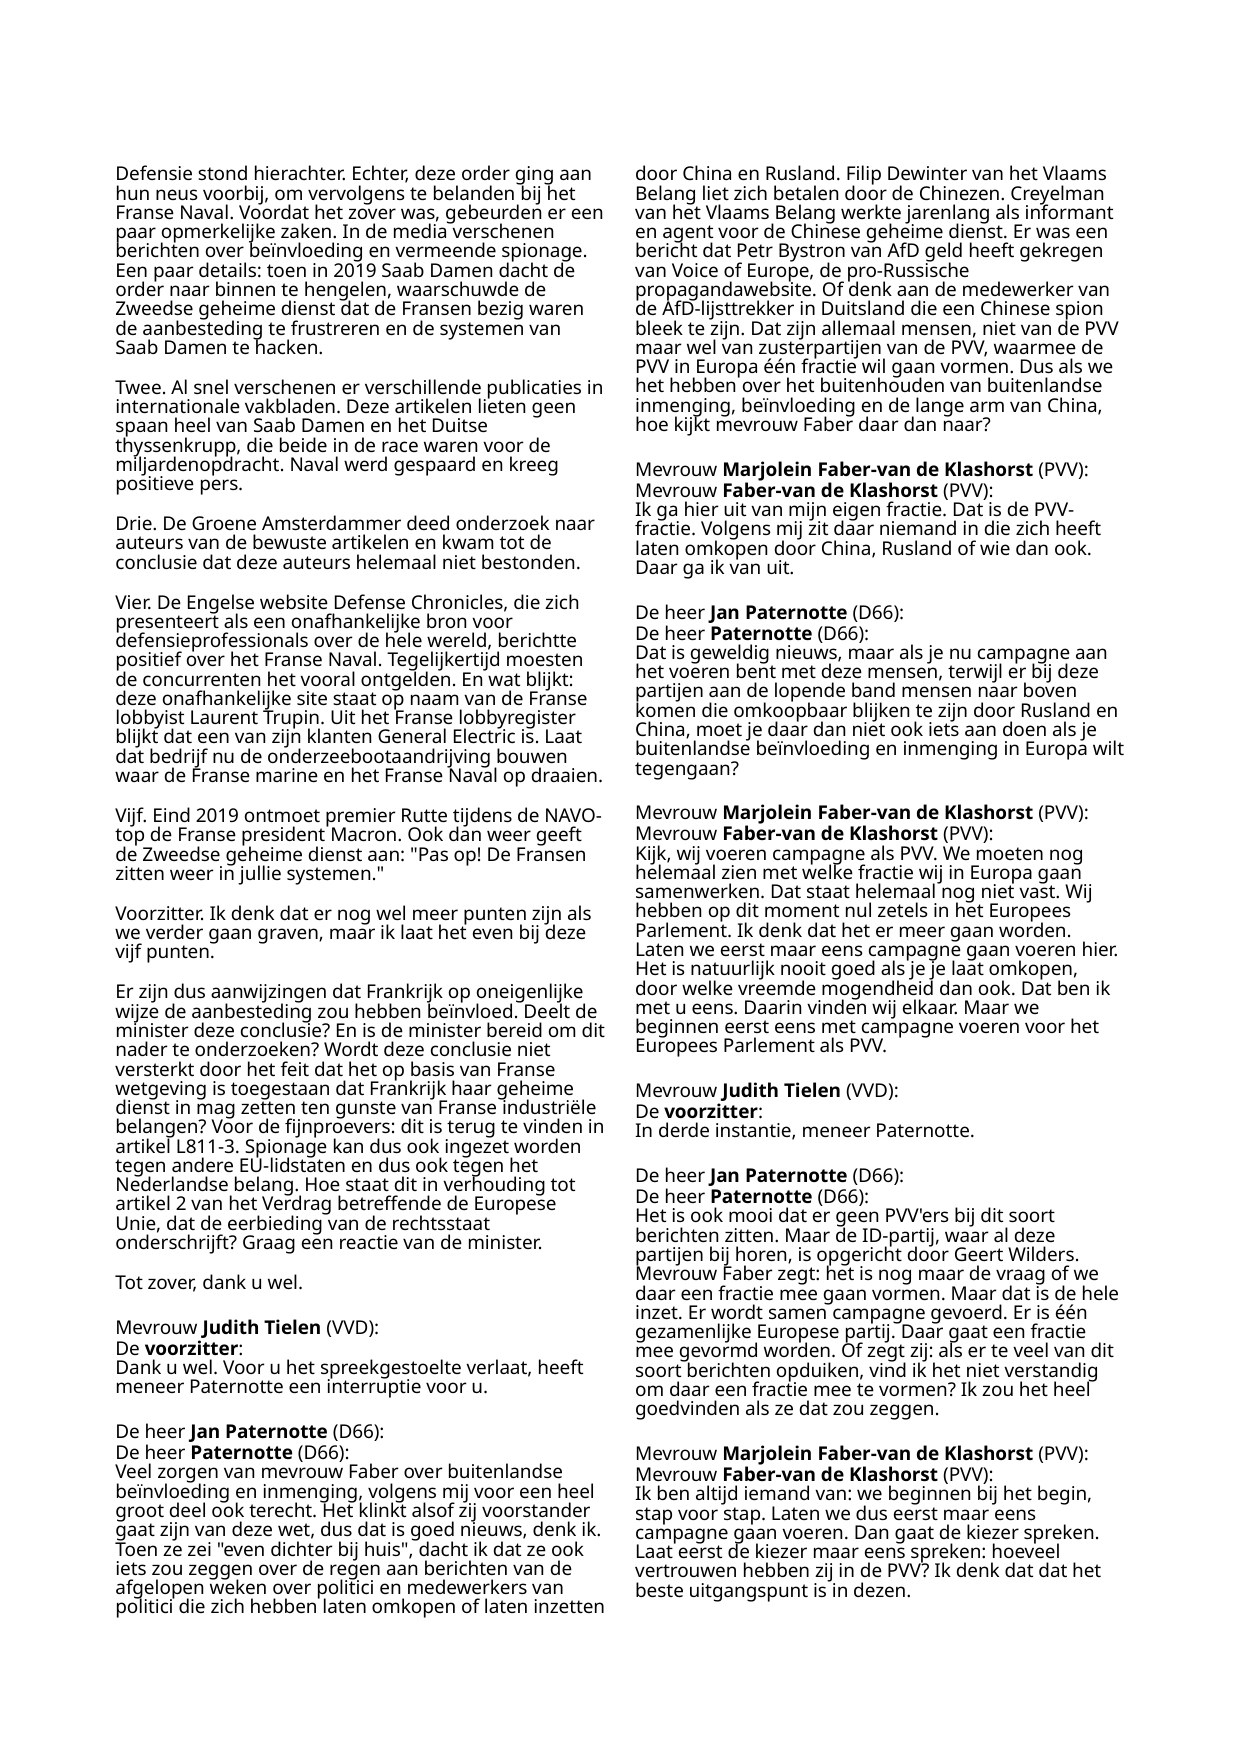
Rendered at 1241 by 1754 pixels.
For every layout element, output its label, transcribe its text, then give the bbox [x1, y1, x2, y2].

text Voorzitter. Ik denk dat er nog wel meer punten zijn als we verder gaan graven, maar ik laat het even bij deze vijf punten. [115, 905, 605, 963]
text Veel zorgen van mevrouw Faber over buitenlandse beïnvloeding en inmenging, volgens mij voor een heel groot deel ook terecht. Het klinkt alsof zij voorstander gaat zijn van deze wet, dus dat is goed nieuws, denk ik. Toen ze zei "even dichter bij huis", dacht ik dat ze ook iets zou zeggen over de regen aan berichten van de afgelopen weken over politici en medewerkers van politici die zich hebben laten omkopen of laten inzetten [115, 1463, 605, 1618]
text Tot zover, dank u wel. [115, 1274, 605, 1293]
text Mevrouw Marjolein Faber-van de Klashorst (PVV): [635, 799, 1125, 825]
text De voorzitter: [115, 1340, 605, 1359]
text Dank u wel. Voor u het spreekgestoelte verlaat, heeft meneer Paternotte een interruptie voor u. [115, 1359, 605, 1398]
text Er zijn dus aanwijzingen dat Frankrijk op oneigenlijke wijze de aanbesteding zou hebben beïnvloed. Deelt de minister deze conclusie? En is de minister bereid om dit nader te onderzoeken? Wordt deze conclusie niet versterkt door het feit dat het op basis van Franse wetgeving is toegestaan dat Frankrijk haar geheime dienst in mag zetten ten gunste van Franse industriële belangen? Voor de fijnproevers: dit is terug te vinden in artikel L811-3. Spionage kan dus ook ingezet worden tegen andere EU-lidstaten en dus ook tegen het Nederlandse belang. Hoe staat dit in verhouding tot artikel 2 van het Verdrag betreffende de Europese Unie, dat de eerbieding van de rechtsstaat onderschrijft? Graag een reactie van de minister. [115, 983, 605, 1253]
text Dat is geweldig nieuws, maar als je nu campagne aan het voeren bent met deze mensen, terwijl er bij deze partijen aan de lopende band mensen naar boven komen die omkoopbaar blijken te zijn door Rusland en China, moet je daar dan niet ook iets aan doen als je buitenlandse beïnvloeding en inmenging in Europa wilt tegengaan? [635, 644, 1125, 779]
text De heer Paternotte (D66): [635, 1188, 1125, 1207]
text In derde instantie, meneer Paternotte. [635, 1122, 1125, 1142]
text Ik ben altijd iemand van: we beginnen bij het begin, stap voor stap. Laten we dus eerst maar eens campagne gaan voeren. Dan gaat de kiezer spreken. Laat eerst de kiezer maar eens spreken: hoeveel vertrouwen hebben zij in de PVV? Ik denk dat dat het beste uitgangspunt is in dezen. [635, 1485, 1125, 1601]
text Kijk, wij voeren campagne als PVV. We moeten nog helemaal zien met welke fractie wij in Europa gaan samenwerken. Dat staat helemaal nog niet vast. Wij hebben op dit moment nul zetels in het Europees Parlement. Ik denk dat het er meer gaan worden. Laten we eerst maar eens campagne gaan voeren hier. Het is natuurlijk nooit goed als je je laat omkopen, door welke vreemde mogendheid dan ook. Dat ben ik met u eens. Daarin vinden wij elkaar. Maar we beginnen eerst eens met campagne voeren voor het Europees Parlement als PVV. [635, 844, 1125, 1057]
text door China en Rusland. Filip Dewinter van het Vlaams Belang liet zich betalen door de Chinezen. Creyelman van het Vlaams Belang werkte jarenlang als informant en agent voor de Chinese geheime dienst. Er was een bericht dat Petr Bystron van AfD geld heeft gekregen van Voice of Europe, de pro-Russische propagandawebsite. Of denk aan de medewerker van de AfD-lijsttrekker in Duitsland die een Chinese spion bleek te zijn. Dat zijn allemaal mensen, niet van de PVV maar wel van zusterpartijen van de PVV, waarmee de PVV in Europa één fractie wil gaan vormen. Dus als we het hebben over het buitenhouden van buitenlandse inmenging, beïnvloeding en de lange arm van China, hoe kijkt mevrouw Faber daar dan naar? [635, 165, 1125, 435]
text Defensie stond hierachter. Echter, deze order ging aan hun neus voorbij, om vervolgens te belanden bij het Franse Naval. Voordat het zover was, gebeurden er een paar opmerkelijke zaken. In de media verschenen berichten over beïnvloeding en vermeende spionage. Een paar details: toen in 2019 Saab Damen dacht de order naar binnen te hengelen, waarschuwde de Zweedse geheime dienst dat de Fransen bezig waren de aanbesteding te frustreren en de systemen van Saab Damen te hacken. [115, 165, 605, 358]
text De heer Paternotte (D66): [115, 1444, 605, 1463]
text De heer Paternotte (D66): [635, 624, 1125, 644]
text Mevrouw Marjolein Faber-van de Klashorst (PVV): [635, 456, 1125, 482]
text Mevrouw Judith Tielen (VVD): [115, 1314, 605, 1340]
text Twee. Al snel verschenen er verschillende publicaties in internationale vakbladen. Deze artikelen lieten geen spaan heel van Saab Damen en het Duitse thyssenkrupp, die beide in de race waren voor de miljardenopdracht. Naval werd gespaard en kreeg positieve pers. [115, 379, 605, 494]
text Drie. De Groene Amsterdammer deed onderzoek naar auteurs van de bewuste artikelen en kwam tot de conclusie dat deze auteurs helemaal niet bestonden. [115, 515, 605, 573]
text Mevrouw Faber-van de Klashorst (PVV): [635, 482, 1125, 501]
text Mevrouw Judith Tielen (VVD): [635, 1077, 1125, 1103]
text De heer Jan Paternotte (D66): [635, 1162, 1125, 1188]
text Ik ga hier uit van mijn eigen fractie. Dat is de PVV-fractie. Volgens mij zit daar niemand in die zich heeft laten omkopen door China, Rusland of wie dan ook. Daar ga ik van uit. [635, 501, 1125, 578]
text Vier. De Engelse website Defense Chronicles, die zich presenteert als een onafhankelijke bron voor defensieprofessionals over de hele wereld, berichtte positief over het Franse Naval. Tegelijkertijd moesten de concurrenten het vooral ontgelden. En wat blijkt: deze onafhankelijke site staat op naam van de Franse lobbyist Laurent Trupin. Uit het Franse lobbyregister blijkt dat een van zijn klanten General Electric is. Laat dat bedrijf nu de onderzeebootaandrijving bouwen waar de Franse marine en het Franse Naval op draaien. [115, 594, 605, 786]
text De voorzitter: [635, 1103, 1125, 1122]
text De heer Jan Paternotte (D66): [115, 1418, 605, 1444]
text Het is ook mooi dat er geen PVV'ers bij dit soort berichten zitten. Maar de ID-partij, waar al deze partijen bij horen, is opgericht door Geert Wilders. Mevrouw Faber zegt: het is nog maar de vraag of we daar een fractie mee gaan vormen. Maar dat is de hele inzet. Er wordt samen campagne gevoerd. Er is één gezamenlijke Europese partij. Daar gaat een fractie mee gevormd worden. Of zegt zij: als er te veel van dit soort berichten opduiken, vind ik het niet verstandig om daar een fractie mee te vormen? Ik zou het heel goedvinden als ze dat zou zeggen. [635, 1207, 1125, 1419]
text Mevrouw Marjolein Faber-van de Klashorst (PVV): [635, 1440, 1125, 1466]
text De heer Jan Paternotte (D66): [635, 599, 1125, 624]
text Mevrouw Faber-van de Klashorst (PVV): [635, 1466, 1125, 1485]
text Mevrouw Faber-van de Klashorst (PVV): [635, 825, 1125, 844]
text Vijf. Eind 2019 ontmoet premier Rutte tijdens de NAVO-top de Franse president Macron. Ook dan weer geeft de Zweedse geheime dienst aan: "Pas op! De Fransen zitten weer in jullie systemen." [115, 807, 605, 884]
